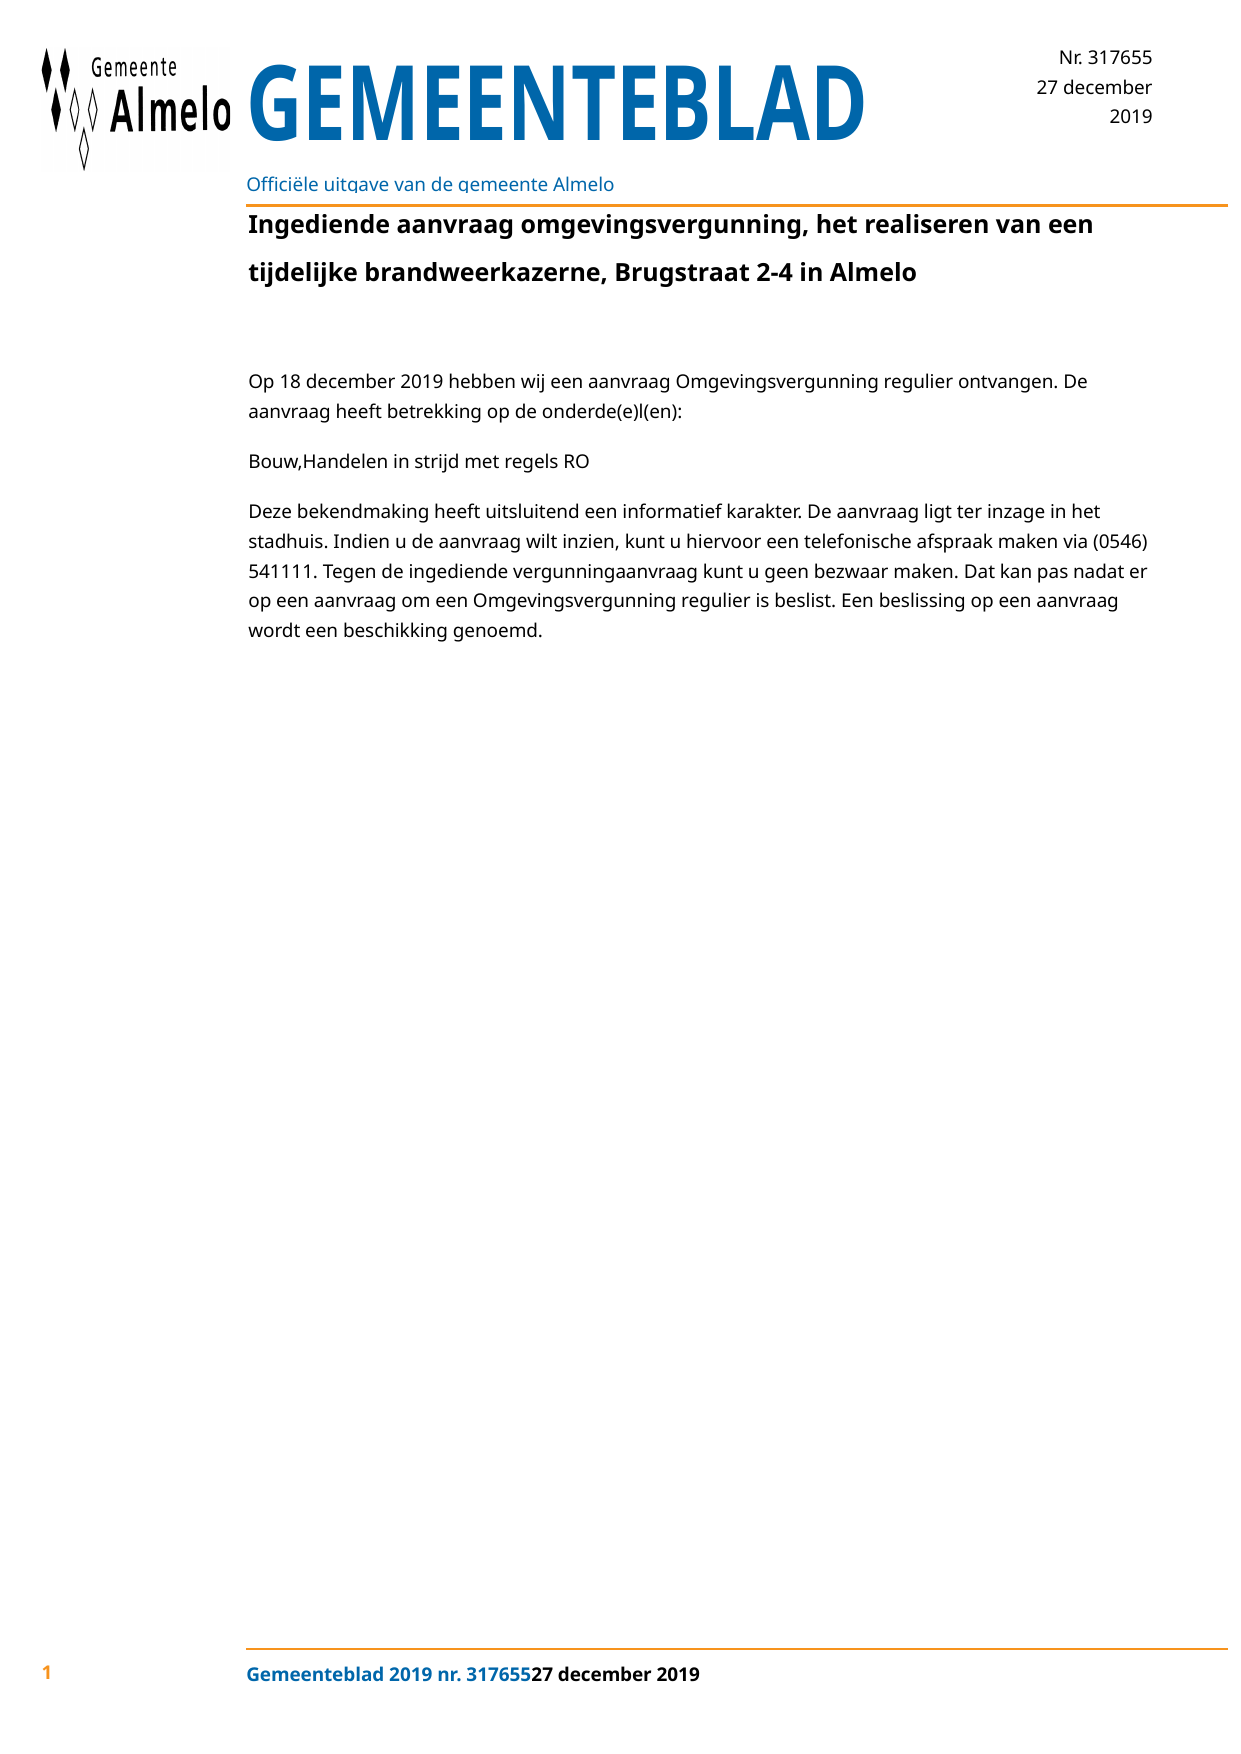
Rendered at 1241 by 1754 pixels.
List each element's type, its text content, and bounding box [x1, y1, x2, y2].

text Ingediende aanvraag omgevingsvergunning, het realiseren van een tijdelijke brandweerkazerne, Brugstraat 2-4 in Almelo [248, 207, 1152, 288]
text Op 18 december 2019 hebben wij een aanvraag Omgevingsvergunning regulier ontvangen. De aanvraag heeft betrekking op de onderde(e)l(en): [248, 368, 1152, 424]
text Deze bekendmaking heeft uitsluitend een informatief karakter. De aanvraag ligt ter inzage in het stadhuis. Indien u de aanvraag wilt inzien, kunt u hiervoor een telefonische afspraak maken via (0546) 541111. Tegen de ingediende vergunningaanvraag kunt u geen bezwaar maken. Dat kan pas nadat er op een aanvraag om een Omgevingsvergunning regulier is beslist. Een beslissing op een aanvraag wordt een beschikking genoemd. [248, 499, 1152, 643]
text Bouw,Handelen in strijd met regels RO [248, 448, 1152, 474]
picture [41, 47, 231, 172]
